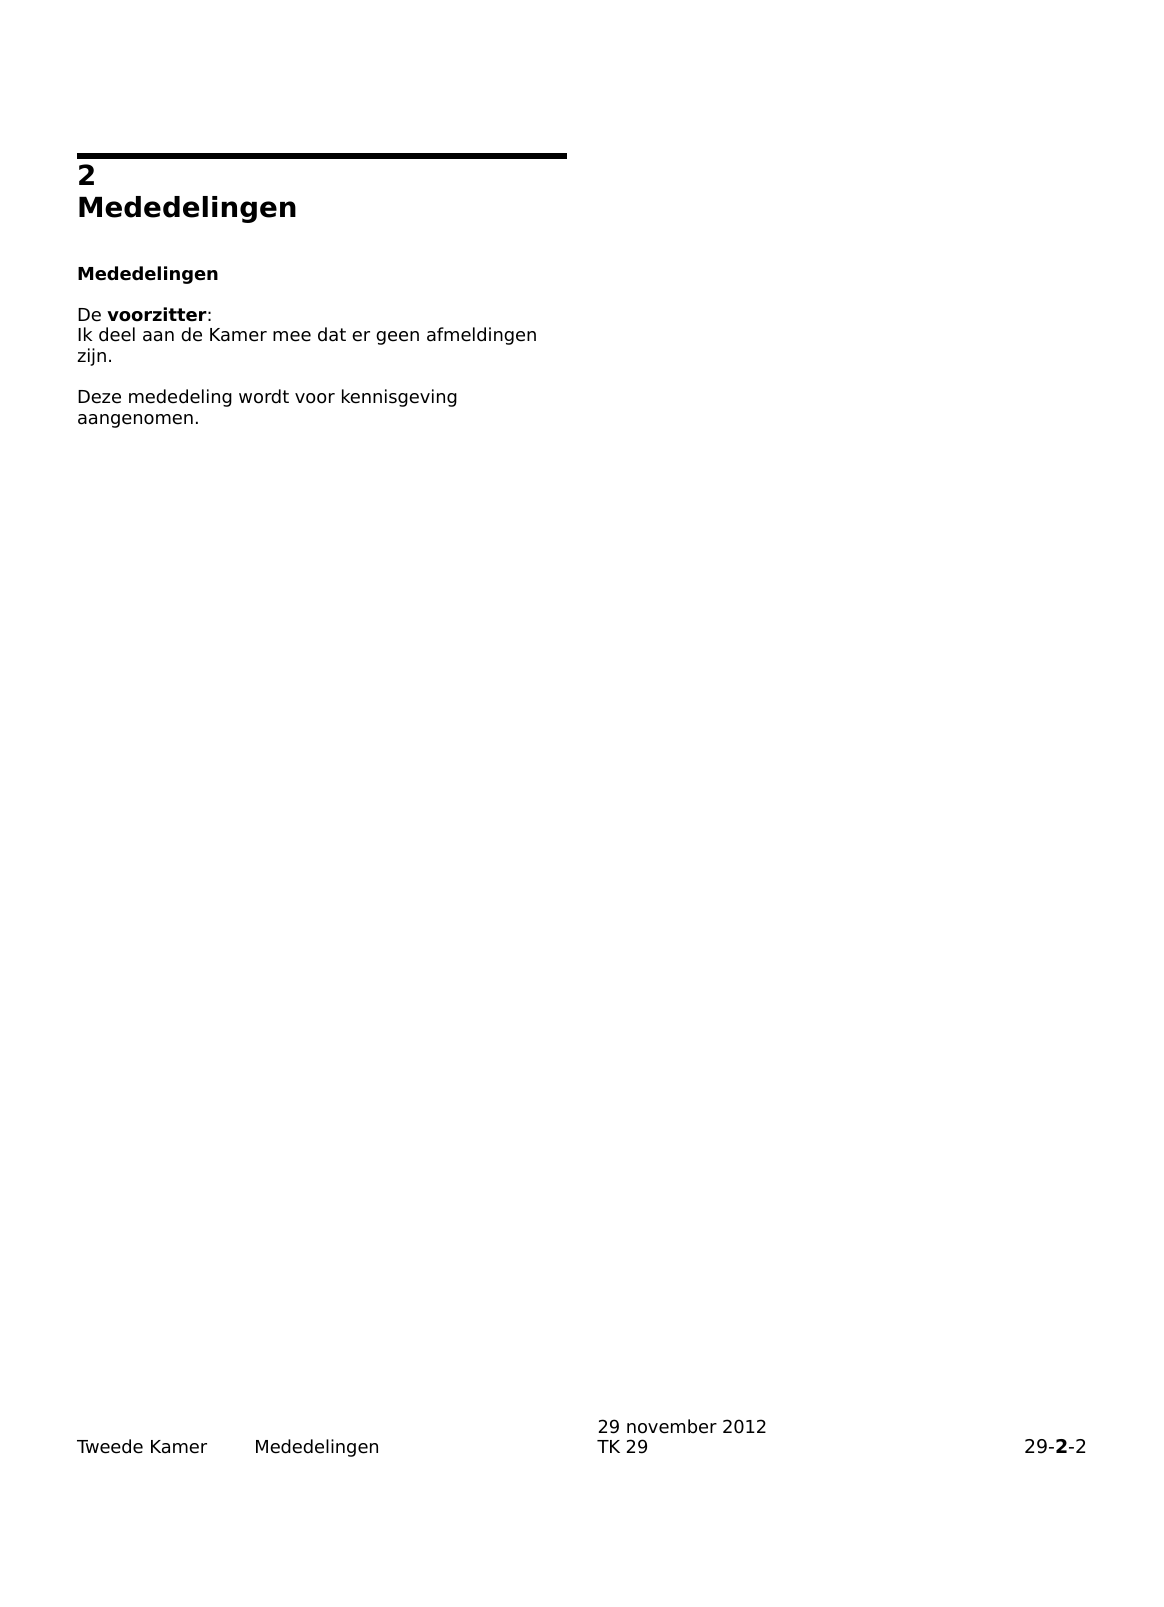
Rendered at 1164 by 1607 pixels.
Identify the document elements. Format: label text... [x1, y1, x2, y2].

text Mededelingen [77, 264, 567, 284]
text Ik deel aan de Kamer mee dat er geen afmeldingen zijn. [77, 325, 567, 367]
text Deze mededeling wordt voor kennisgeving aangenomen. [77, 387, 567, 428]
text De voorzitter: [77, 304, 567, 325]
title 2 Mededelingen [77, 159, 567, 224]
